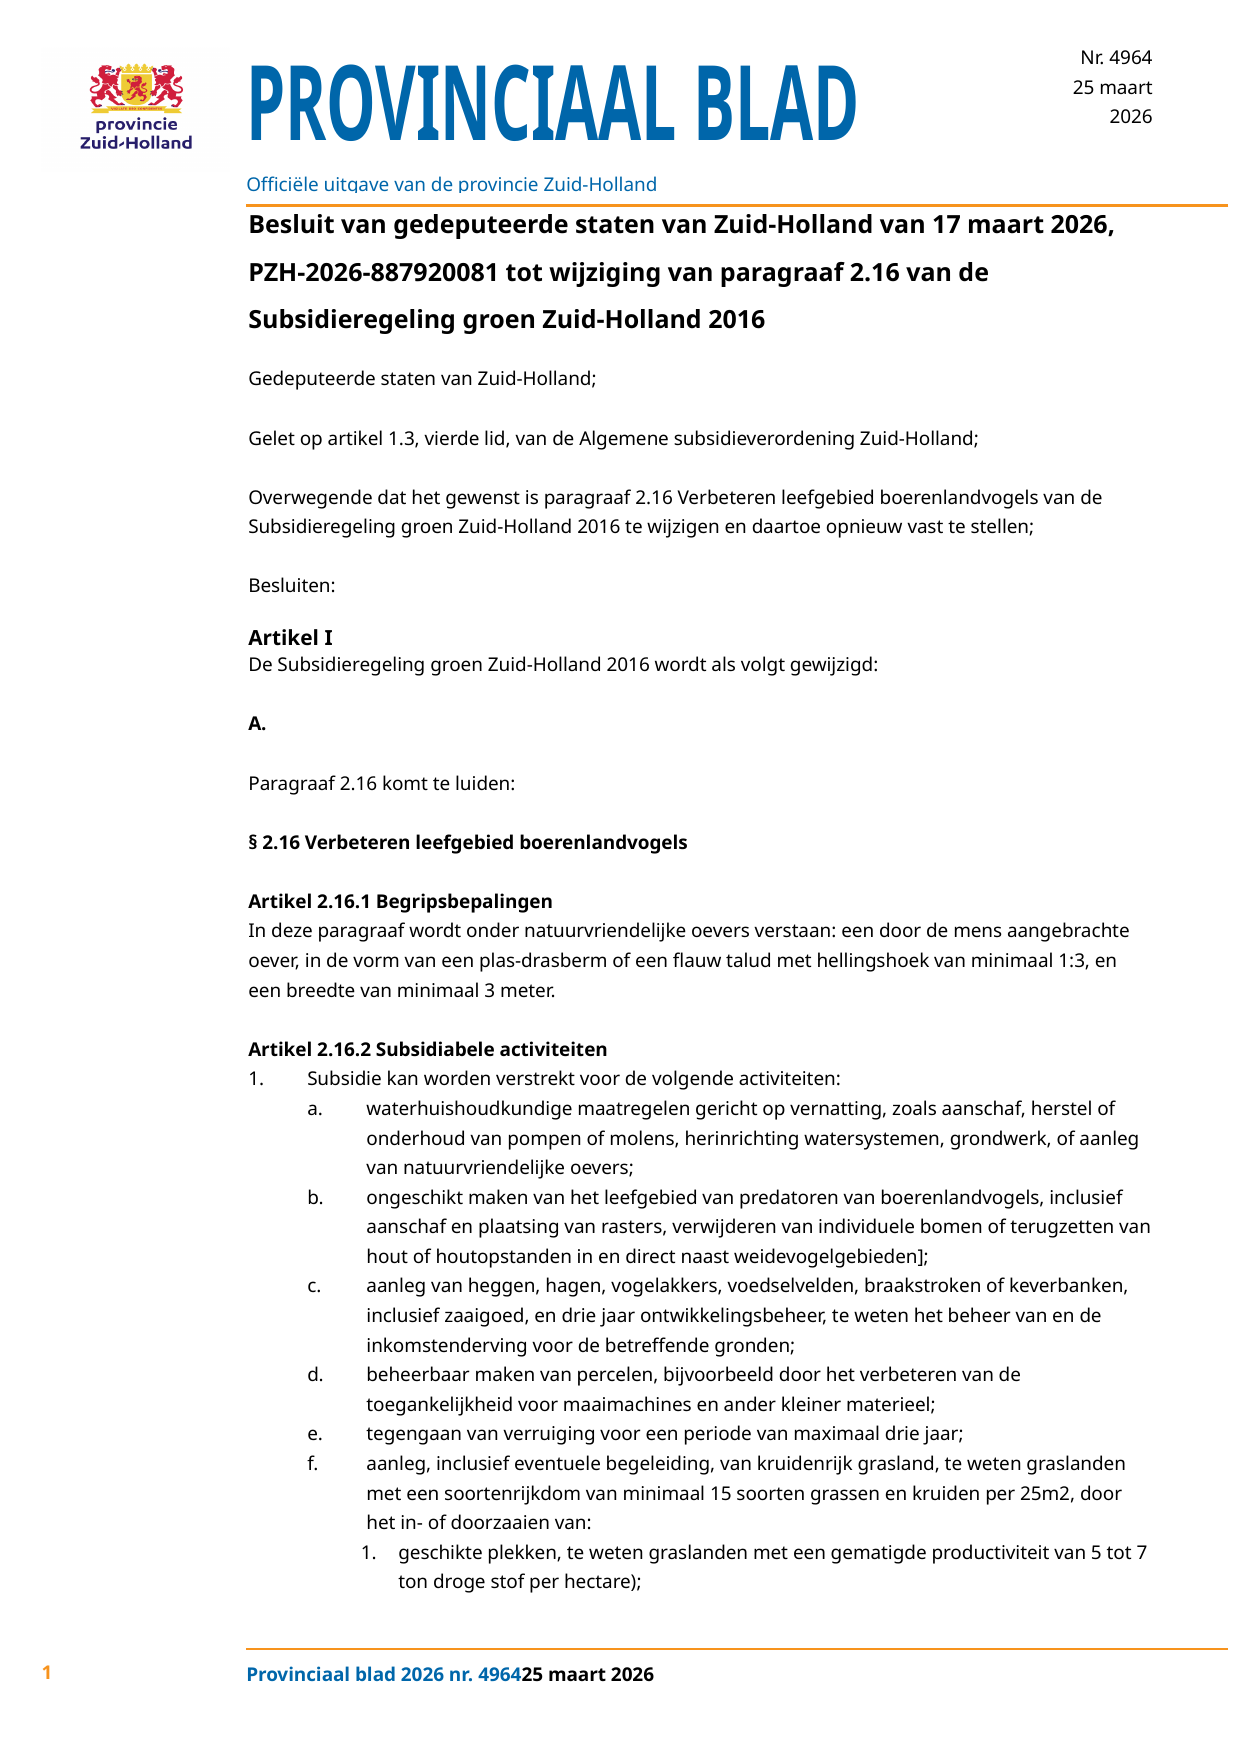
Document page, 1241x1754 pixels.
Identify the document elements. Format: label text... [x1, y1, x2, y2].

text § 2.16 Verbeteren leefgebied boerenlandvogels [248, 829, 1152, 855]
list Subsidie kan worden verstrekt voor de volgende activiteiten: [248, 1066, 1152, 1091]
text Overwegende dat het gewenst is paragraaf 2.16 Verbeteren leefgebied boerenlandvogels van de Subsidieregeling groen Zuid-Holland 2016 te wijzigen en daartoe opnieuw vast te stellen; [248, 484, 1152, 539]
list beheerbaar maken van percelen, bijvoorbeeld door het verbeteren van de toegankelijkheid voor maaimachines en ander kleiner materieel; [307, 1361, 1152, 1417]
list ongeschikt maken van het leefgebied van predatoren van boerenlandvogels, inclusief aanschaf en plaatsing van rasters, verwijderen van individuele bomen of terugzetten van hout of houtopstanden in en direct naast weidevogelgebieden]; [307, 1184, 1152, 1269]
list tegengaan van verruiging voor een periode van maximaal drie jaar; [307, 1421, 1152, 1446]
text De Subsidieregeling groen Zuid-Holland 2016 wordt als volgt gewijzigd: [248, 651, 1152, 677]
text Paragraaf 2.16 komt te luiden: [248, 770, 1152, 796]
text Artikel I [248, 623, 1152, 651]
text Besluiten: [248, 573, 1152, 598]
list waterhuishoudkundige maatregelen gericht op vernatting, zoals aanschaf, herstel of onderhoud van pompen of molens, herinrichting watersystemen, grondwerk, of aanleg van natuurvriendelijke oevers; [307, 1095, 1152, 1180]
list aanleg van heggen, hagen, vogelakkers, voedselvelden, braakstroken of keverbanken, inclusief zaaigoed, en drie jaar ontwikkelingsbeheer, te weten het beheer van en de inkomstenderving voor de betreffende gronden; [307, 1273, 1152, 1358]
text Gelet op artikel 1.3, vierde lid, van de Algemene subsidieverordening Zuid-Holland; [248, 425, 1152, 450]
list geschikte plekken, te weten graslanden met een gematigde productiviteit van 5 tot 7 ton droge stof per hectare); [361, 1539, 1152, 1594]
text A. [248, 711, 1152, 736]
text Artikel 2.16.2 Subsidiabele activiteiten [248, 1036, 1152, 1062]
text Gedeputeerde staten van Zuid-Holland; [248, 366, 1152, 391]
text In deze paragraaf wordt onder natuurvriendelijke oevers verstaan: een door de mens aangebrachte oever, in de vorm van een plas-drasberm of een flauw talud met hellingshoek van minimaal 1:3, en een breedte van minimaal 3 meter. [248, 918, 1152, 1003]
picture [41, 47, 231, 172]
list aanleg, inclusief eventuele begeleiding, van kruidenrijk grasland, te weten graslanden met een soortenrijkdom van minimaal 15 soorten grassen en kruiden per 25m2, door het in- of doorzaaien van: [307, 1450, 1152, 1535]
text Besluit van gedeputeerde staten van Zuid-Holland van 17 maart 2026, PZH-2026-887920081 tot wijziging van paragraaf 2.16 van de Subsidieregeling groen Zuid-Holland 2016 [248, 207, 1152, 336]
text Artikel 2.16.1 Begripsbepalingen [248, 888, 1152, 914]
